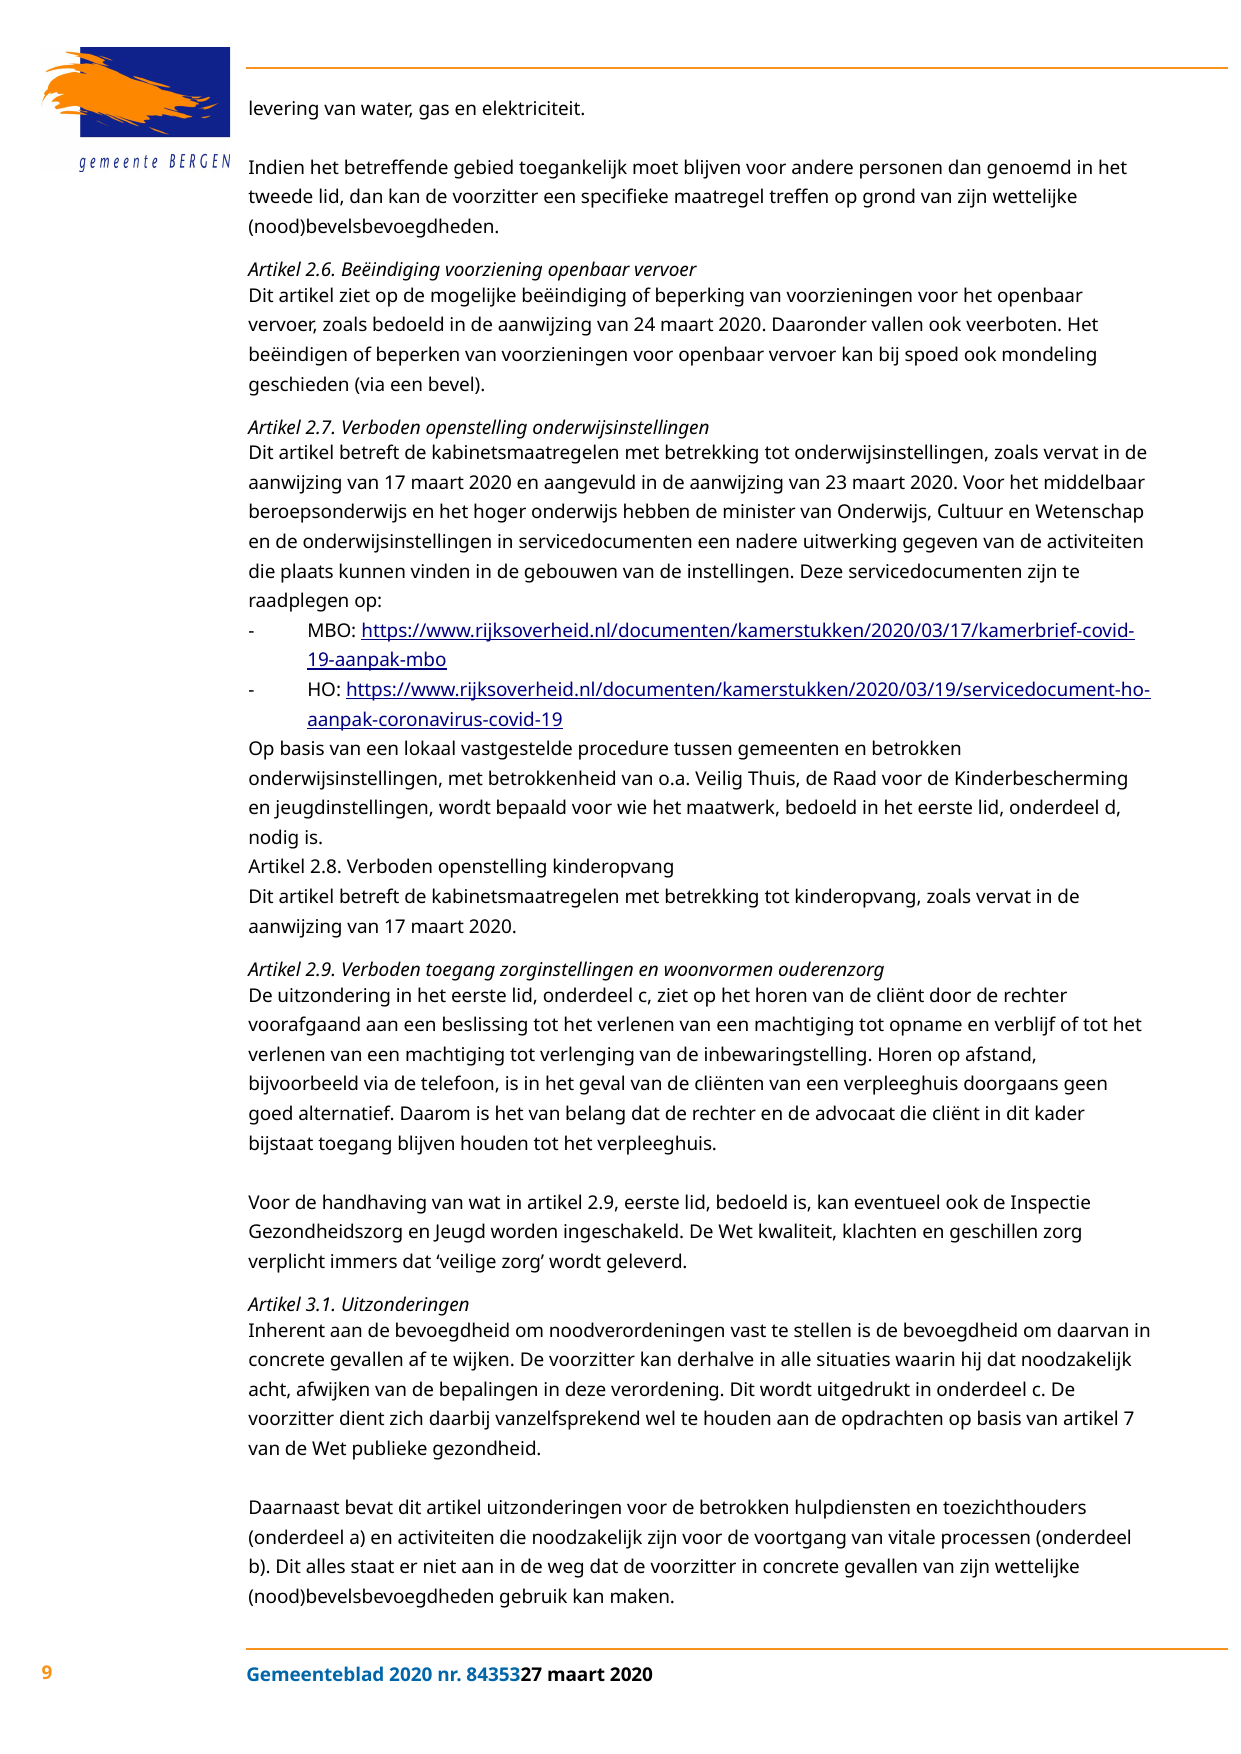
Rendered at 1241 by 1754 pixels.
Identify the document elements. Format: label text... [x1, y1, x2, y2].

picture [41, 47, 231, 172]
text Artikel 2.7. Verboden openstelling onderwijsinstellingen [248, 414, 1152, 439]
text Voor de handhaving van wat in artikel 2.9, eerste lid, bedoeld is, kan eventueel ook de Inspectie Gezondheidszorg en Jeugd worden ingeschakeld. De Wet kwaliteit, klachten en geschillen zorg verplicht immers dat ‘veilige zorg’ wordt geleverd. [248, 1189, 1152, 1274]
text De uitzondering in het eerste lid, onderdeel c, ziet op het horen van de cliënt door de rechter voorafgaand aan een beslissing tot het verlenen van een machtiging tot opname en verblijf of tot het verlenen van een machtiging tot verlenging van de inbewaringstelling. Horen op afstand, bijvoorbeeld via de telefoon, is in het geval van de cliënten van een verpleeghuis doorgaans geen goed alternatief. Daarom is het van belang dat de rechter en de advocaat die cliënt in dit kader bijstaat toegang blijven houden tot het verpleeghuis. [248, 982, 1152, 1155]
text Artikel 3.1. Uitzonderingen [248, 1291, 1152, 1317]
text Dit artikel betreft de kabinetsmaatregelen met betrekking tot kinderopvang, zoals vervat in de aanwijzing van 17 maart 2020. [248, 883, 1152, 939]
text Daarnaast bevat dit artikel uitzonderingen voor de betrokken hulpdiensten en toezichthouders (onderdeel a) en activiteiten die noodzakelijk zijn voor de voortgang van vitale processen (onderdeel b). Dit alles staat er niet aan in de weg dat de voorzitter in concrete gevallen van zijn wettelijke (nood)bevelsbevoegdheden gebruik kan maken. [248, 1494, 1152, 1609]
text Dit artikel ziet op de mogelijke beëindiging of beperking van voorzieningen voor het openbaar vervoer, zoals bedoeld in de aanwijzing van 24 maart 2020. Daaronder vallen ook veerboten. Het beëindigen of beperken van voorzieningen voor openbaar vervoer kan bij spoed ook mondeling geschieden (via een bevel). [248, 282, 1152, 396]
text Artikel 2.6. Beëindiging voorziening openbaar vervoer [248, 256, 1152, 282]
text levering van water, gas en elektriciteit. [248, 95, 1152, 121]
text Indien het betreffende gebied toegankelijk moet blijven voor andere personen dan genoemd in het tweede lid, dan kan de voorzitter een specifieke maatregel treffen op grond van zijn wettelijke (nood)bevelsbevoegdheden. [248, 154, 1152, 239]
list HO: https://www.rijksoverheid.nl/documenten/kamerstukken/2020/03/19/servicedocument-ho-aanpak-coronavirus-covid-19 [248, 676, 1152, 732]
text Dit artikel betreft de kabinetsmaatregelen met betrekking tot onderwijsinstellingen, zoals vervat in de aanwijzing van 17 maart 2020 en aangevuld in de aanwijzing van 23 maart 2020. Voor het middelbaar beroepsonderwijs en het hoger onderwijs hebben de minister van Onderwijs, Cultuur en Wetenschap en de onderwijsinstellingen in servicedocumenten een nadere uitwerking gegeven van de activiteiten die plaats kunnen vinden in de gebouwen van de instellingen. Deze servicedocumenten zijn te raadplegen op: [248, 439, 1152, 613]
text Inherent aan de bevoegdheid om noodverordeningen vast te stellen is de bevoegdheid om daarvan in concrete gevallen af te wijken. De voorzitter kan derhalve in alle situaties waarin hij dat noodzakelijk acht, afwijken van de bepalingen in deze verordening. Dit wordt uitgedrukt in onderdeel c. De voorzitter dient zich daarbij vanzelfsprekend wel te houden aan de opdrachten op basis van artikel 7 van de Wet publieke gezondheid. [248, 1317, 1152, 1461]
list MBO: https://www.rijksoverheid.nl/documenten/kamerstukken/2020/03/17/kamerbrief-covid-19-aanpak-mbo [248, 617, 1152, 672]
text Artikel 2.9. Verboden toegang zorginstellingen en woonvormen ouderenzorg [248, 956, 1152, 982]
text Artikel 2.8. Verboden openstelling kinderopvang [248, 854, 1152, 879]
text Op basis van een lokaal vastgestelde procedure tussen gemeenten en betrokken onderwijsinstellingen, met betrokkenheid van o.a. Veilig Thuis, de Raad voor de Kinderbescherming en jeugdinstellingen, wordt bepaald voor wie het maatwerk, bedoeld in het eerste lid, onderdeel d, nodig is. [248, 735, 1152, 850]
